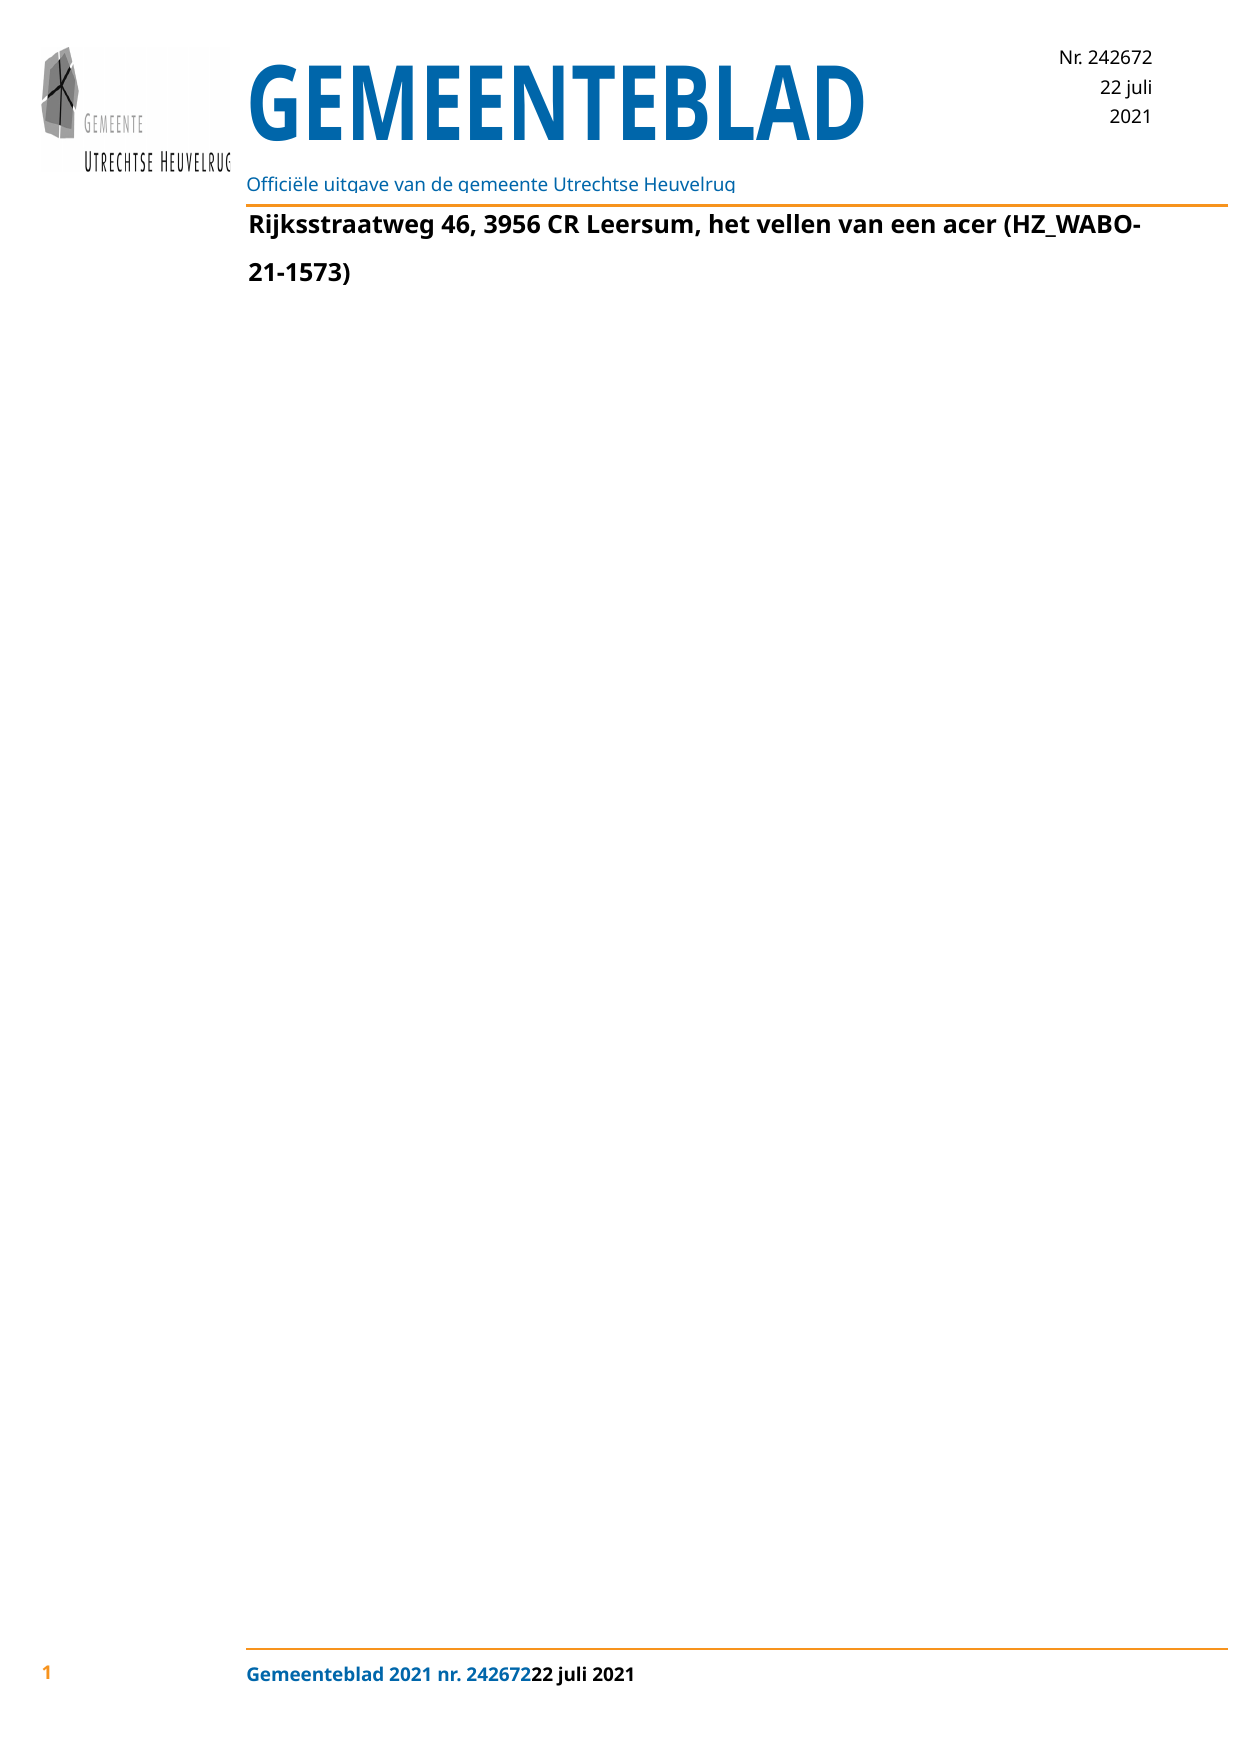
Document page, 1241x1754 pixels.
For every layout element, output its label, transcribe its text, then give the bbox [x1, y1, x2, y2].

text Rijksstraatweg 46, 3956 CR Leersum, het vellen van een acer (HZ_WABO-21-1573) [248, 207, 1152, 288]
picture [41, 47, 231, 172]
